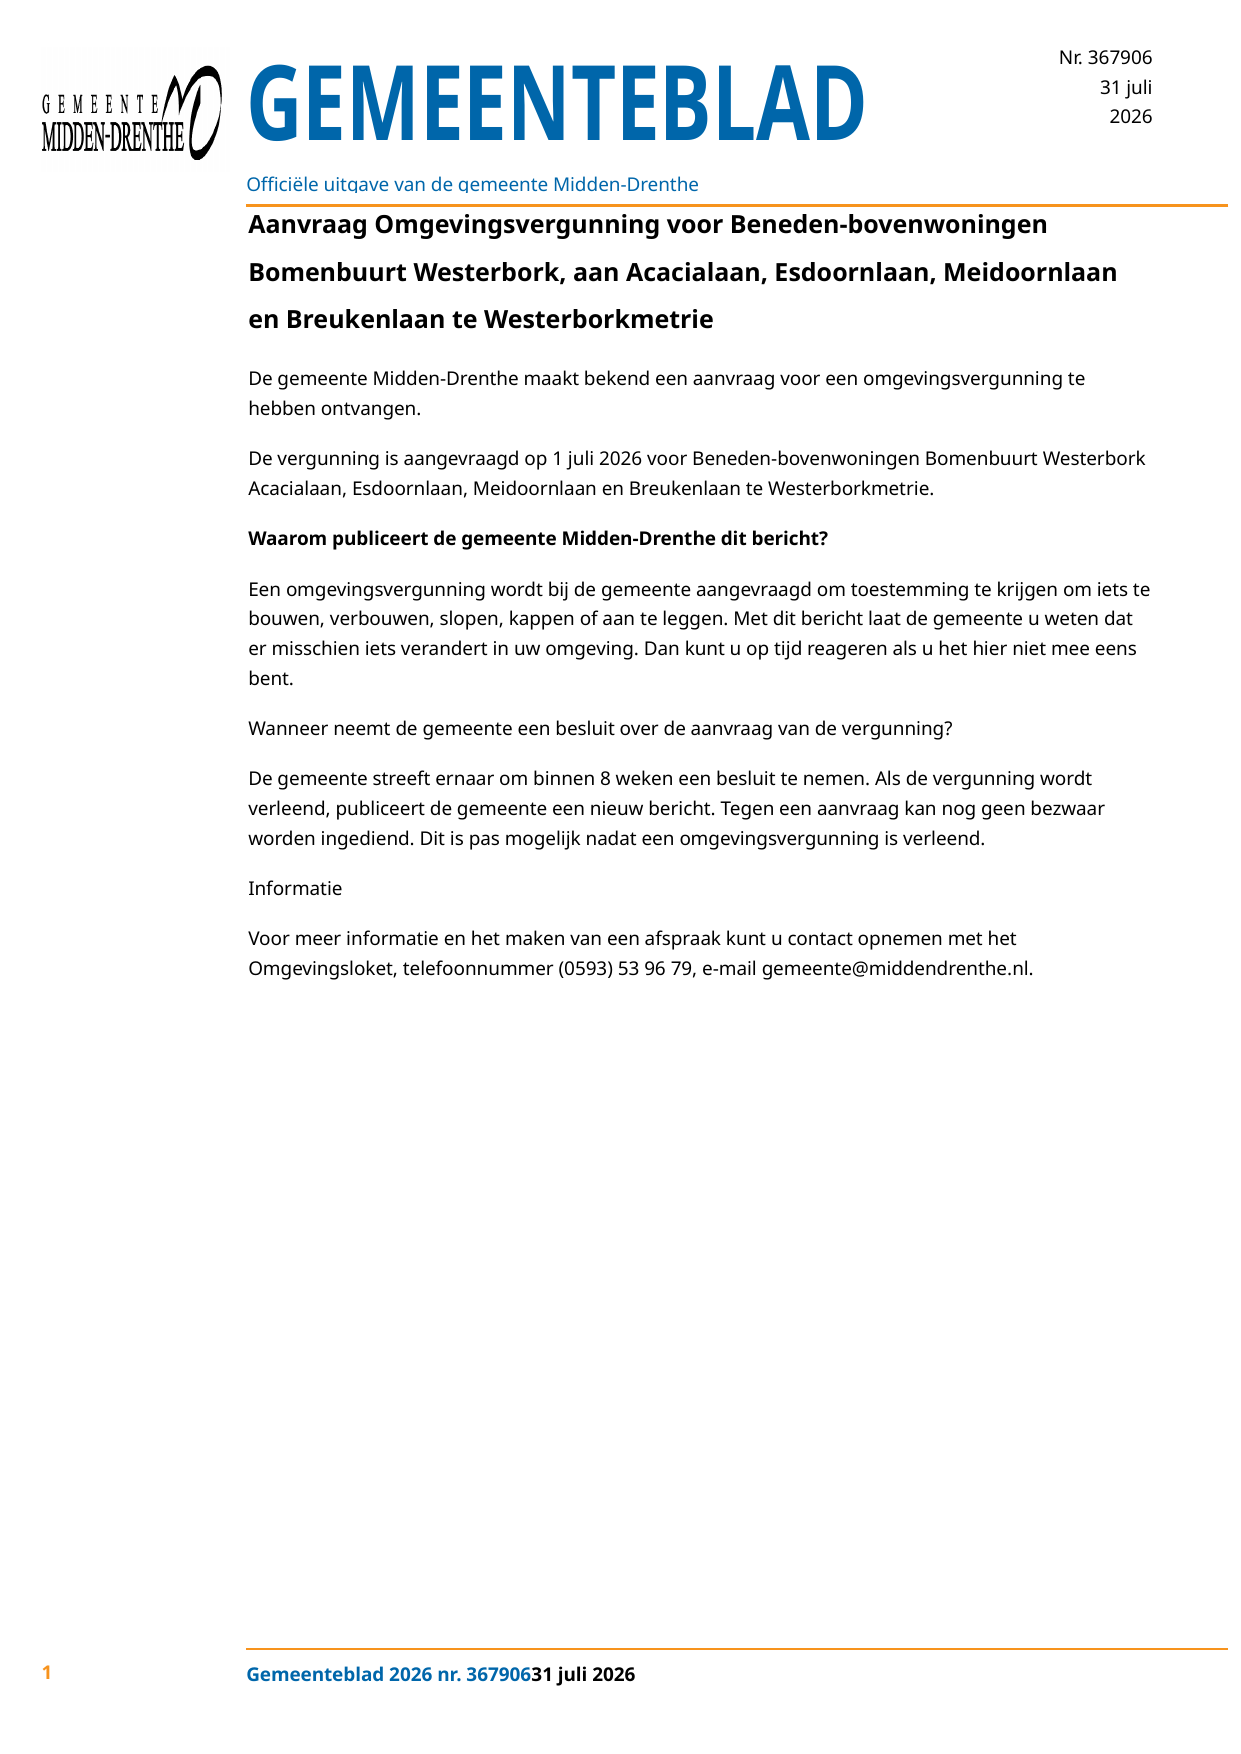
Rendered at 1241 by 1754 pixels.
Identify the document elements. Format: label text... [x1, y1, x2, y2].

text De vergunning is aangevraagd op 1 juli 2026 voor Beneden-bovenwoningen Bomenbuurt Westerbork Acacialaan, Esdoornlaan, Meidoornlaan en Breukenlaan te Westerborkmetrie. [248, 446, 1152, 501]
text Waarom publiceert de gemeente Midden-Drenthe dit bericht? [248, 526, 1152, 551]
text Wanneer neemt de gemeente een besluit over de aanvraag van de vergunning? [248, 715, 1152, 741]
text Voor meer informatie en het maken van een afspraak kunt u contact opnemen met het Omgevingsloket, telefoonnummer (0593) 53 96 79, e-mail gemeente@middendrenthe.nl. [248, 926, 1152, 981]
text Een omgevingsvergunning wordt bij de gemeente aangevraagd om toestemming te krijgen om iets te bouwen, verbouwen, slopen, kappen of aan te leggen. Met dit bericht laat de gemeente u weten dat er misschien iets verandert in uw omgeving. Dan kunt u op tijd reageren als u het hier niet mee eens bent. [248, 576, 1152, 690]
text Informatie [248, 875, 1152, 901]
text De gemeente Midden-Drenthe maakt bekend een aanvraag voor een omgevingsvergunning te hebben ontvangen. [248, 366, 1152, 421]
picture [41, 47, 231, 172]
text De gemeente streeft ernaar om binnen 8 weken een besluit te nemen. Als de vergunning wordt verleend, publiceert de gemeente een nieuw bericht. Tegen een aanvraag kan nog geen bezwaar worden ingediend. Dit is pas mogelijk nadat een omgevingsvergunning is verleend. [248, 766, 1152, 850]
text Aanvraag Omgevingsvergunning voor Beneden-bovenwoningen Bomenbuurt Westerbork, aan Acacialaan, Esdoornlaan, Meidoornlaan en Breukenlaan te Westerborkmetrie [248, 207, 1152, 336]
